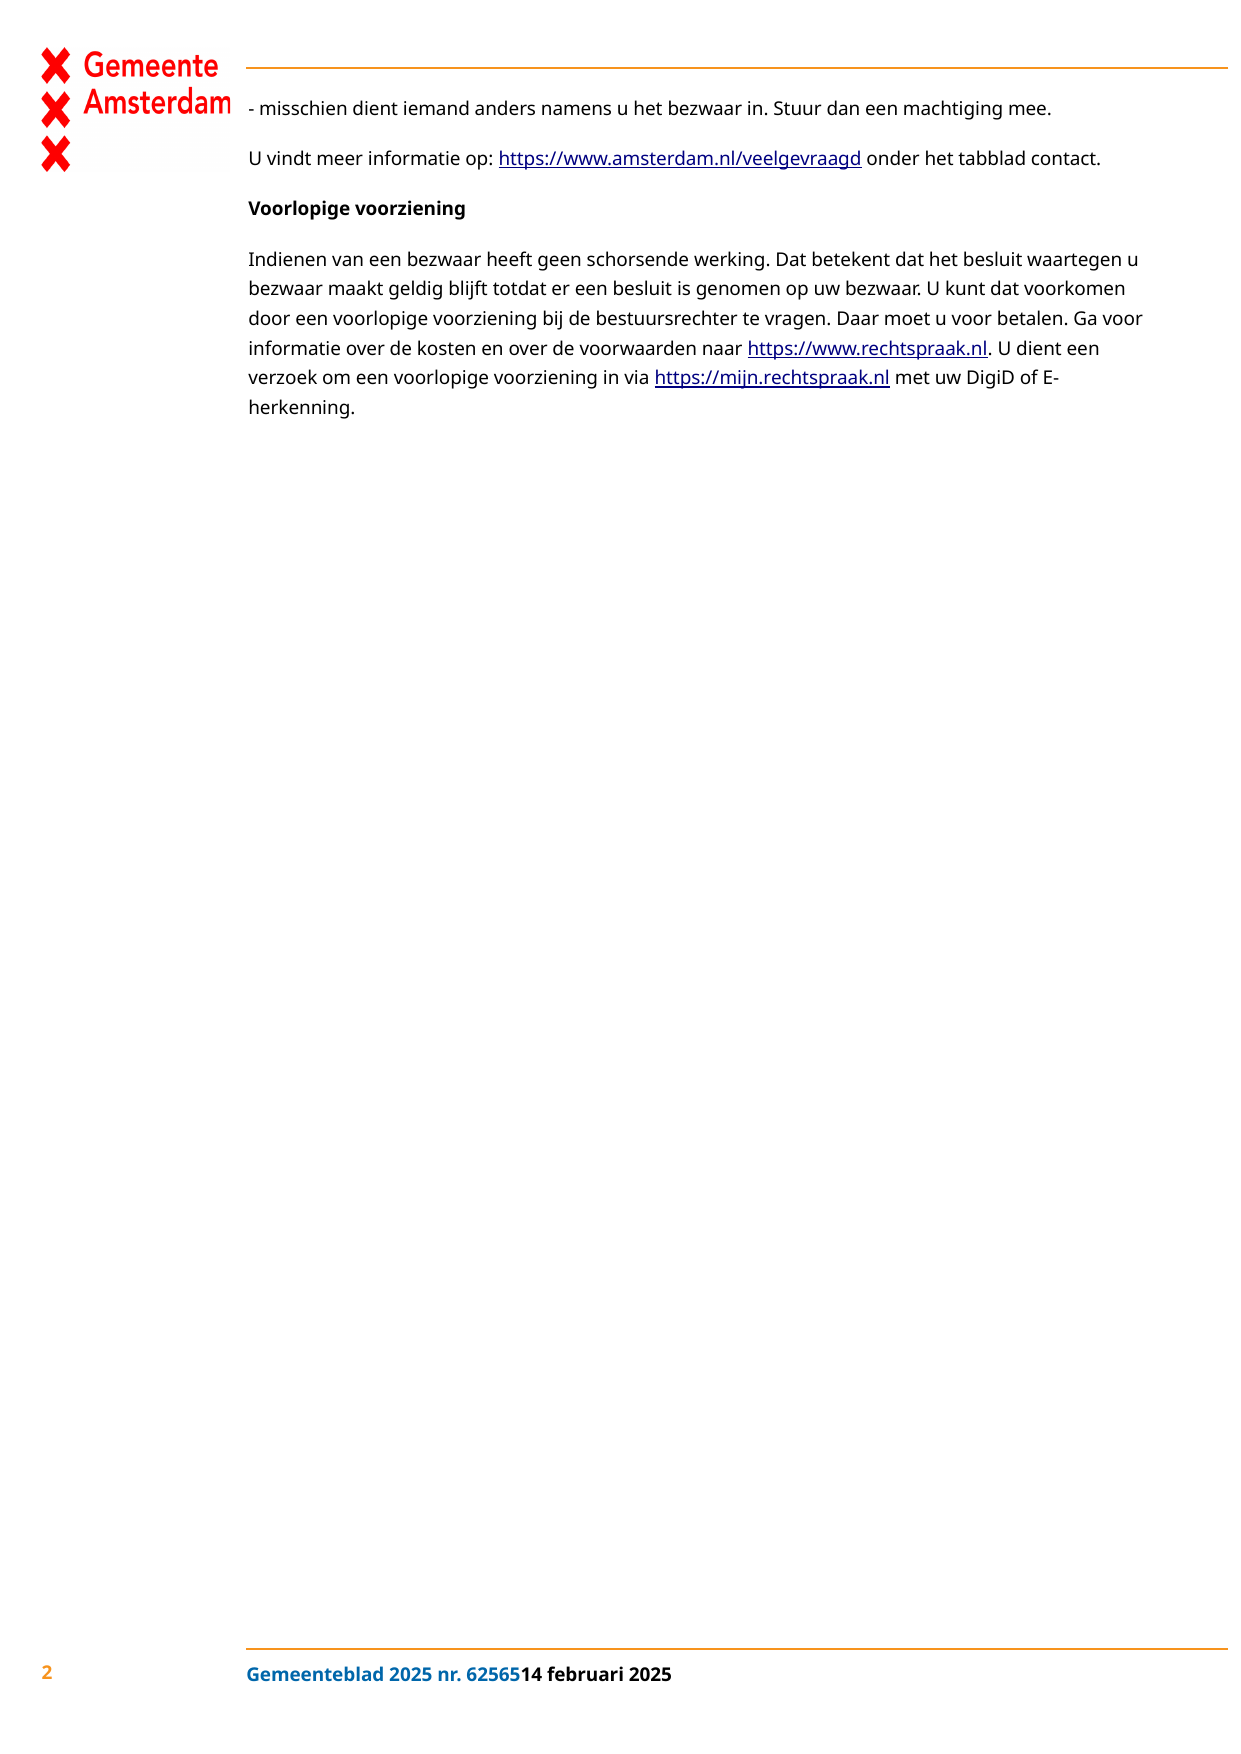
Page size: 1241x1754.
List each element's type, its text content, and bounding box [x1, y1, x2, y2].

text Indienen van een bezwaar heeft geen schorsende werking. Dat betekent dat het besluit waartegen u bezwaar maakt geldig blijft totdat er een besluit is genomen op uw bezwaar. U kunt dat voorkomen door een voorlopige voorziening bij de bestuursrechter te vragen. Daar moet u voor betalen. Ga voor informatie over de kosten en over de voorwaarden naar https://www.rechtspraak.nl. U dient een verzoek om een voorlopige voorziening in via https://mijn.rechtspraak.nl met uw DigiD of E-herkenning. [248, 246, 1152, 420]
text - misschien dient iemand anders namens u het bezwaar in. Stuur dan een machtiging mee. [248, 95, 1152, 121]
text Voorlopige voorziening [248, 196, 1152, 221]
picture [41, 47, 231, 172]
text U vindt meer informatie op: https://www.amsterdam.nl/veelgevraagd onder het tabblad contact. [248, 145, 1152, 171]
